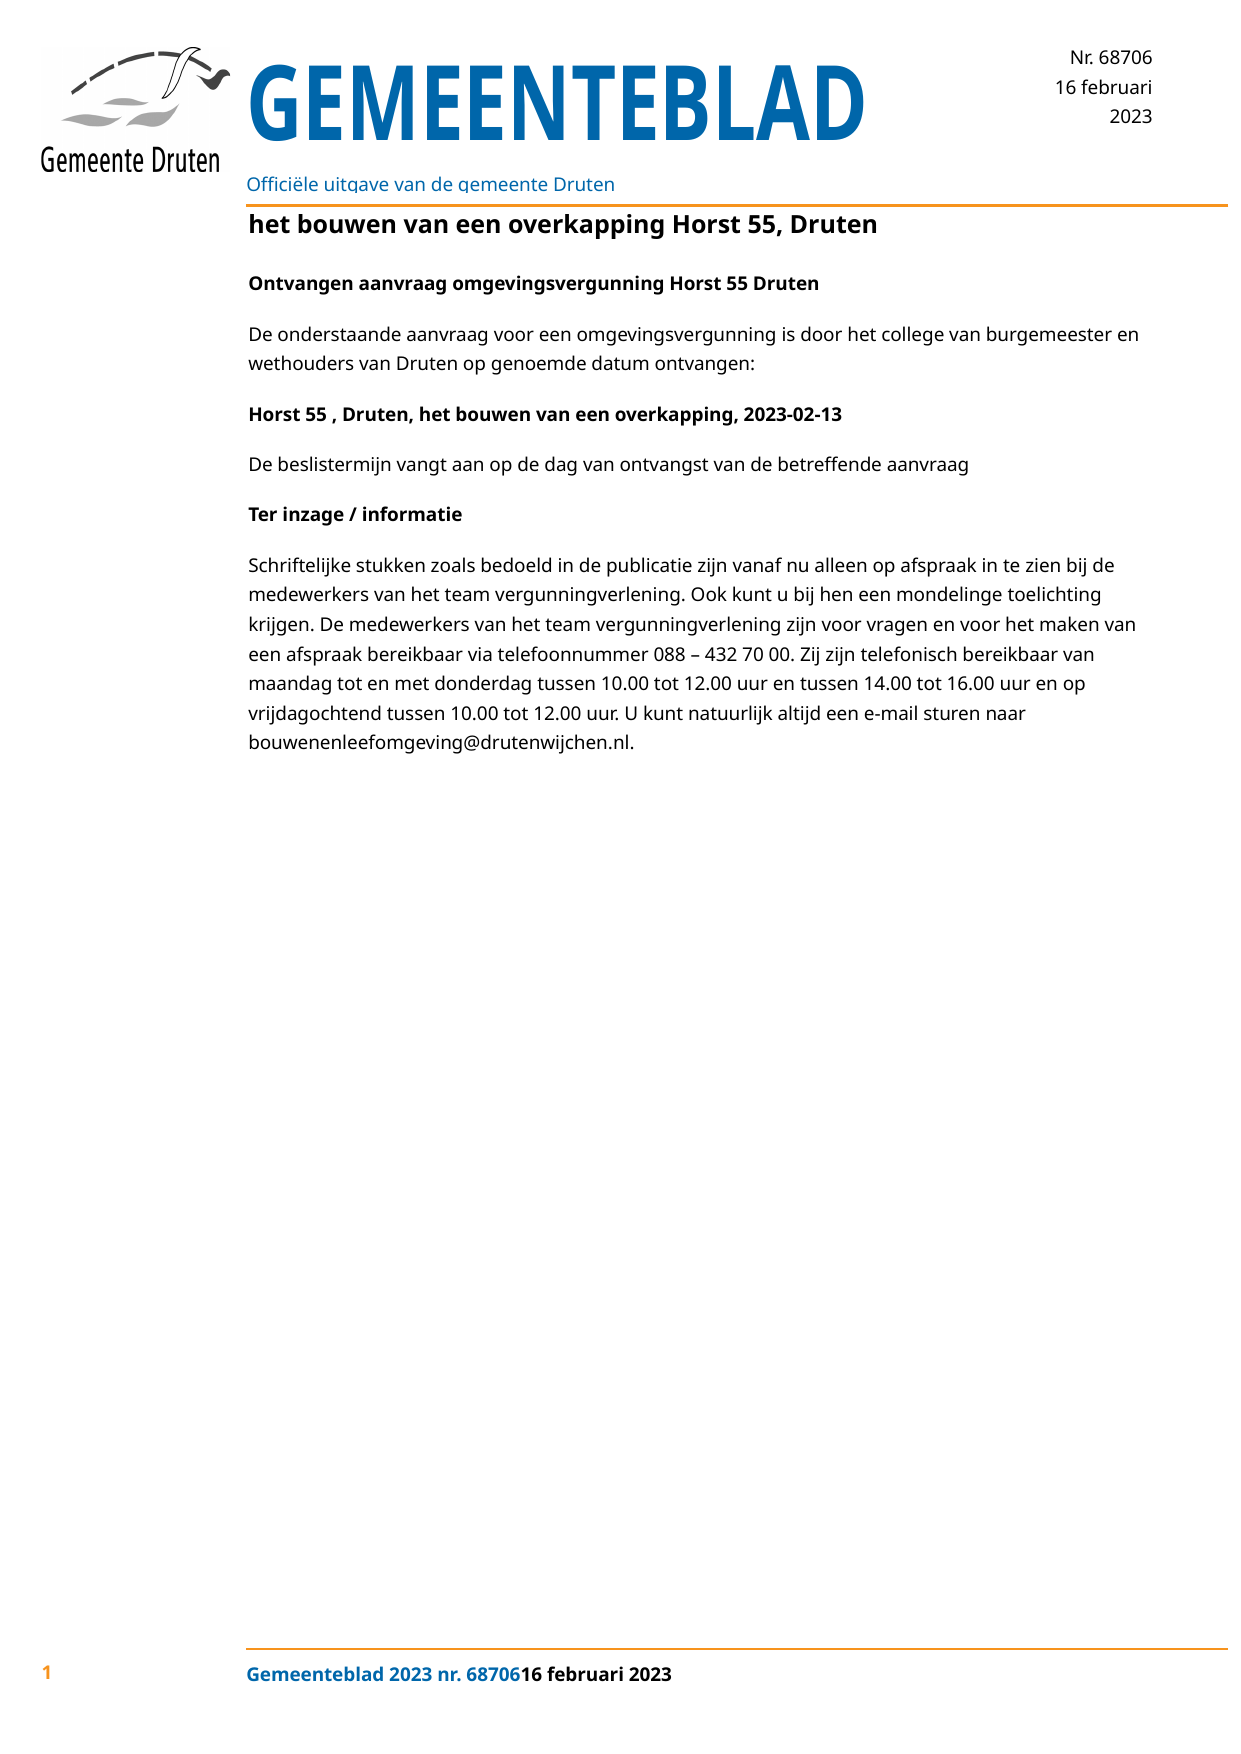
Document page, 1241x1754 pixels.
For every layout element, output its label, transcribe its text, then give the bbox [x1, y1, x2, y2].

text Schriftelijke stukken zoals bedoeld in de publicatie zijn vanaf nu alleen op afspraak in te zien bij de medewerkers van het team vergunningverlening. Ook kunt u bij hen een mondelinge toelichting krijgen. De medewerkers van het team vergunningverlening zijn voor vragen en voor het maken van een afspraak bereikbaar via telefoonnummer 088 – 432 70 00. Zij zijn telefonisch bereikbaar van maandag tot en met donderdag tussen 10.00 tot 12.00 uur en tussen 14.00 tot 16.00 uur en op vrijdagochtend tussen 10.00 tot 12.00 uur. U kunt natuurlijk altijd een e-mail sturen naar bouwenenleefomgeving@drutenwijchen.nl. [248, 552, 1152, 755]
text het bouwen van een overkapping Horst 55, Druten [248, 207, 1152, 241]
text De onderstaande aanvraag voor een omgevingsvergunning is door het college van burgemeester en wethouders van Druten op genoemde datum ontvangen: [248, 321, 1152, 376]
text De beslistermijn vangt aan op de dag van ontvangst van de betreffende aanvraag [248, 451, 1152, 477]
picture [41, 47, 231, 172]
text Horst 55 , Druten, het bouwen van een overkapping, 2023-02-13 [248, 401, 1152, 426]
text Ter inzage / informatie [248, 502, 1152, 527]
text Ontvangen aanvraag omgevingsvergunning Horst 55 Druten [248, 270, 1152, 296]
